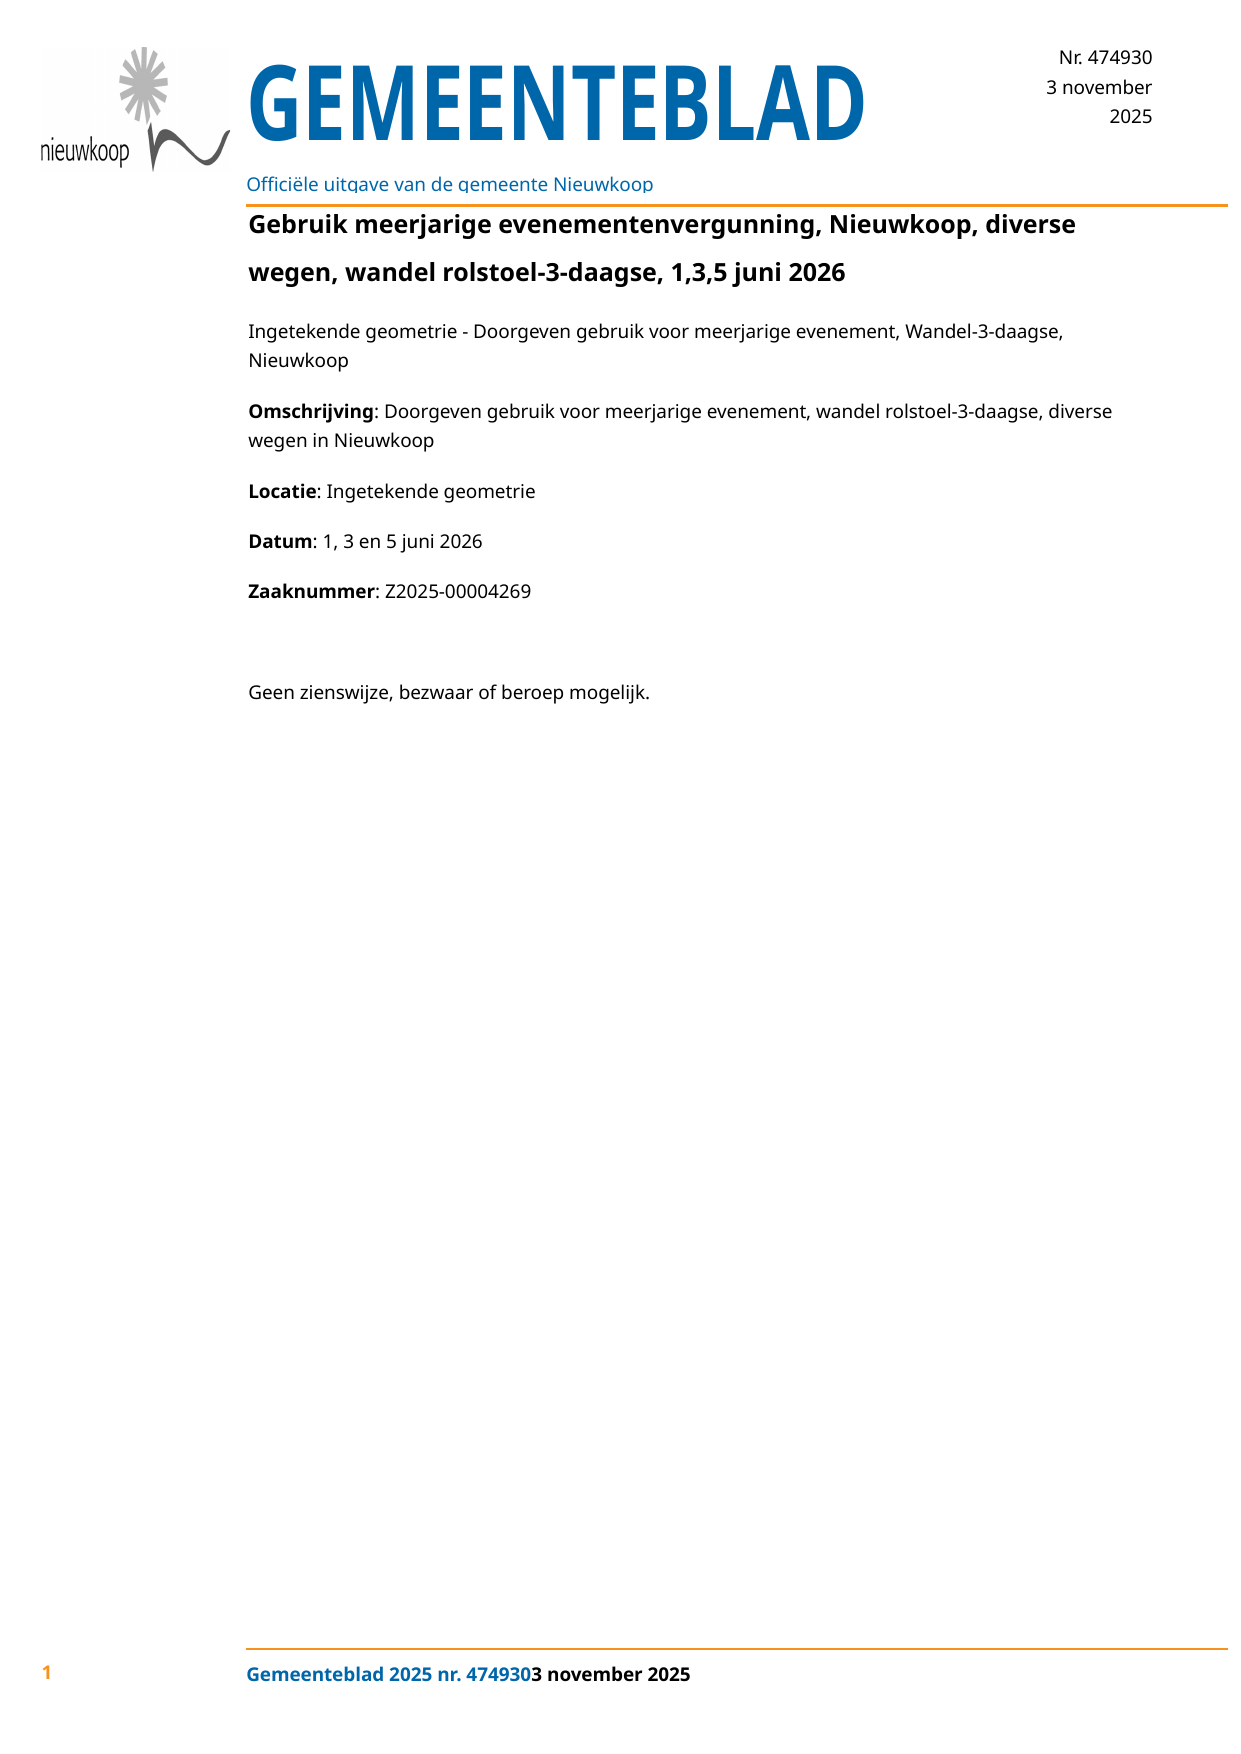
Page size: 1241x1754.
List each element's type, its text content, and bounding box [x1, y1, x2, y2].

text Zaaknummer: Z2025-00004269 [248, 579, 1152, 604]
text Geen zienswijze, bezwaar of beroep mogelijk. [248, 679, 1152, 705]
text Gebruik meerjarige evenementenvergunning, Nieuwkoop, diverse wegen, wandel rolstoel-3-daagse, 1,3,5 juni 2026 [248, 207, 1152, 288]
text Datum: 1, 3 en 5 juni 2026 [248, 528, 1152, 554]
text Omschrijving: Doorgeven gebruik voor meerjarige evenement, wandel rolstoel-3-daagse, diverse wegen in Nieuwkoop [248, 398, 1152, 453]
text Ingetekende geometrie - Doorgeven gebruik voor meerjarige evenement, Wandel-3-daagse, Nieuwkoop [248, 318, 1152, 373]
text Locatie: Ingetekende geometrie [248, 478, 1152, 504]
picture [41, 47, 231, 172]
